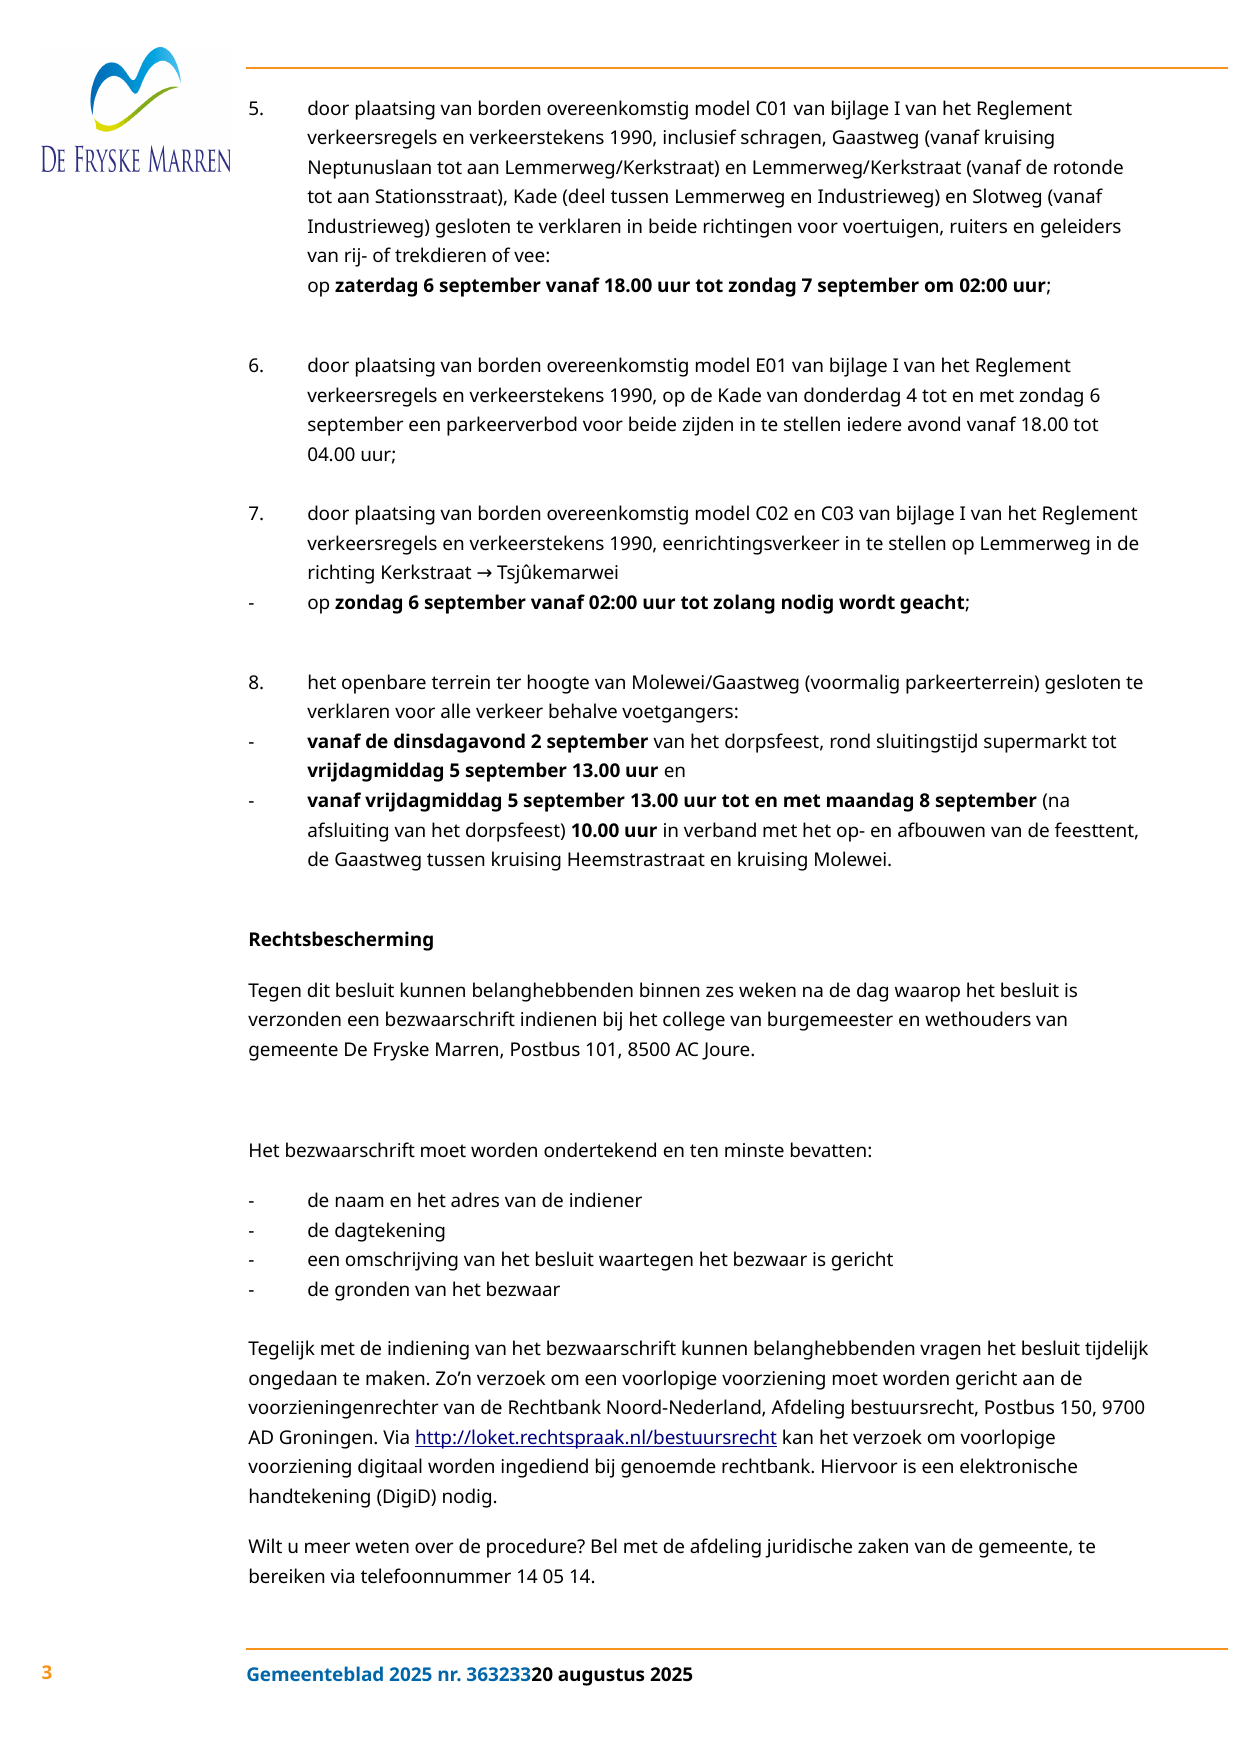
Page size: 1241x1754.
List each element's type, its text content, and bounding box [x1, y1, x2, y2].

text Tegen dit besluit kunnen belanghebbenden binnen zes weken na de dag waarop het besluit is verzonden een bezwaarschrift indienen bij het college van burgemeester en wethouders van gemeente De Fryske Marren, Postbus 101, 8500 AC Joure. [248, 977, 1152, 1062]
list het openbare terrein ter hoogte van Molewei/Gaastweg (voormalig parkeerterrein) gesloten te verklaren voor alle verkeer behalve voetgangers: [248, 669, 1152, 724]
text Wilt u meer weten over de procedure? Bel met de afdeling juridische zaken van de gemeente, te bereiken via telefoonnummer 14 05 14. [248, 1533, 1152, 1589]
list op zondag 6 september vanaf 02:00 uur tot zolang nodig wordt geacht; [248, 589, 1152, 615]
picture [41, 47, 231, 172]
text Rechtsbescherming [248, 926, 1152, 952]
list een omschrijving van het besluit waartegen het bezwaar is gericht [248, 1246, 1152, 1272]
list de dagtekening [248, 1217, 1152, 1243]
list de naam en het adres van de indiener [248, 1187, 1152, 1213]
list door plaatsing van borden overeenkomstig model E01 van bijlage I van het Reglement verkeersregels en verkeerstekens 1990, op de Kade van donderdag 4 tot en met zondag 6 september een parkeerverbod voor beide zijden in te stellen iedere avond vanaf 18.00 tot 04.00 uur; [248, 352, 1152, 467]
list door plaatsing van borden overeenkomstig model C01 van bijlage I van het Reglement verkeersregels en verkeerstekens 1990, inclusief schragen, Gaastweg (vanaf kruising Neptunuslaan tot aan Lemmerweg/Kerkstraat) en Lemmerweg/Kerkstraat (vanaf de rotonde tot aan Stationsstraat), Kade (deel tussen Lemmerweg en Industrieweg) en Slotweg (vanaf Industrieweg) gesloten te verklaren in beide richtingen voor voertuigen, ruiters en geleiders van rij- of trekdieren of vee: [248, 95, 1152, 268]
text Tegelijk met de indiening van het bezwaarschrift kunnen belanghebbenden vragen het besluit tijdelijk ongedaan te maken. Zo’n verzoek om een voorlopige voorziening moet worden gericht aan de voorzieningenrechter van de Rechtbank Noord-Nederland, Afdeling bestuursrecht, Postbus 150, 9700 AD Groningen. Via http://loket.rechtspraak.nl/bestuursrecht kan het verzoek om voorlopige voorziening digitaal worden ingediend bij genoemde rechtbank. Hiervoor is een elektronische handtekening (DigiD) nodig. [248, 1335, 1152, 1509]
list op zaterdag 6 september vanaf 18.00 uur tot zondag 7 september om 02:00 uur; [248, 272, 1152, 298]
list vanaf vrijdagmiddag 5 september 13.00 uur tot en met maandag 8 september (na afsluiting van het dorpsfeest) 10.00 uur in verband met het op- en afbouwen van de feesttent, de Gaastweg tussen kruising Heemstrastraat en kruising Molewei. [248, 787, 1152, 872]
list door plaatsing van borden overeenkomstig model C02 en C03 van bijlage I van het Reglement verkeersregels en verkeerstekens 1990, eenrichtingsverkeer in te stellen op Lemmerweg in de richting Kerkstraat → Tsjûkemarwei [248, 500, 1152, 585]
text Het bezwaarschrift moet worden ondertekend en ten minste bevatten: [248, 1137, 1152, 1163]
list vanaf de dinsdagavond 2 september van het dorpsfeest, rond sluitingstijd supermarkt tot vrijdagmiddag 5 september 13.00 uur en [248, 728, 1152, 783]
list de gronden van het bezwaar [248, 1276, 1152, 1302]
